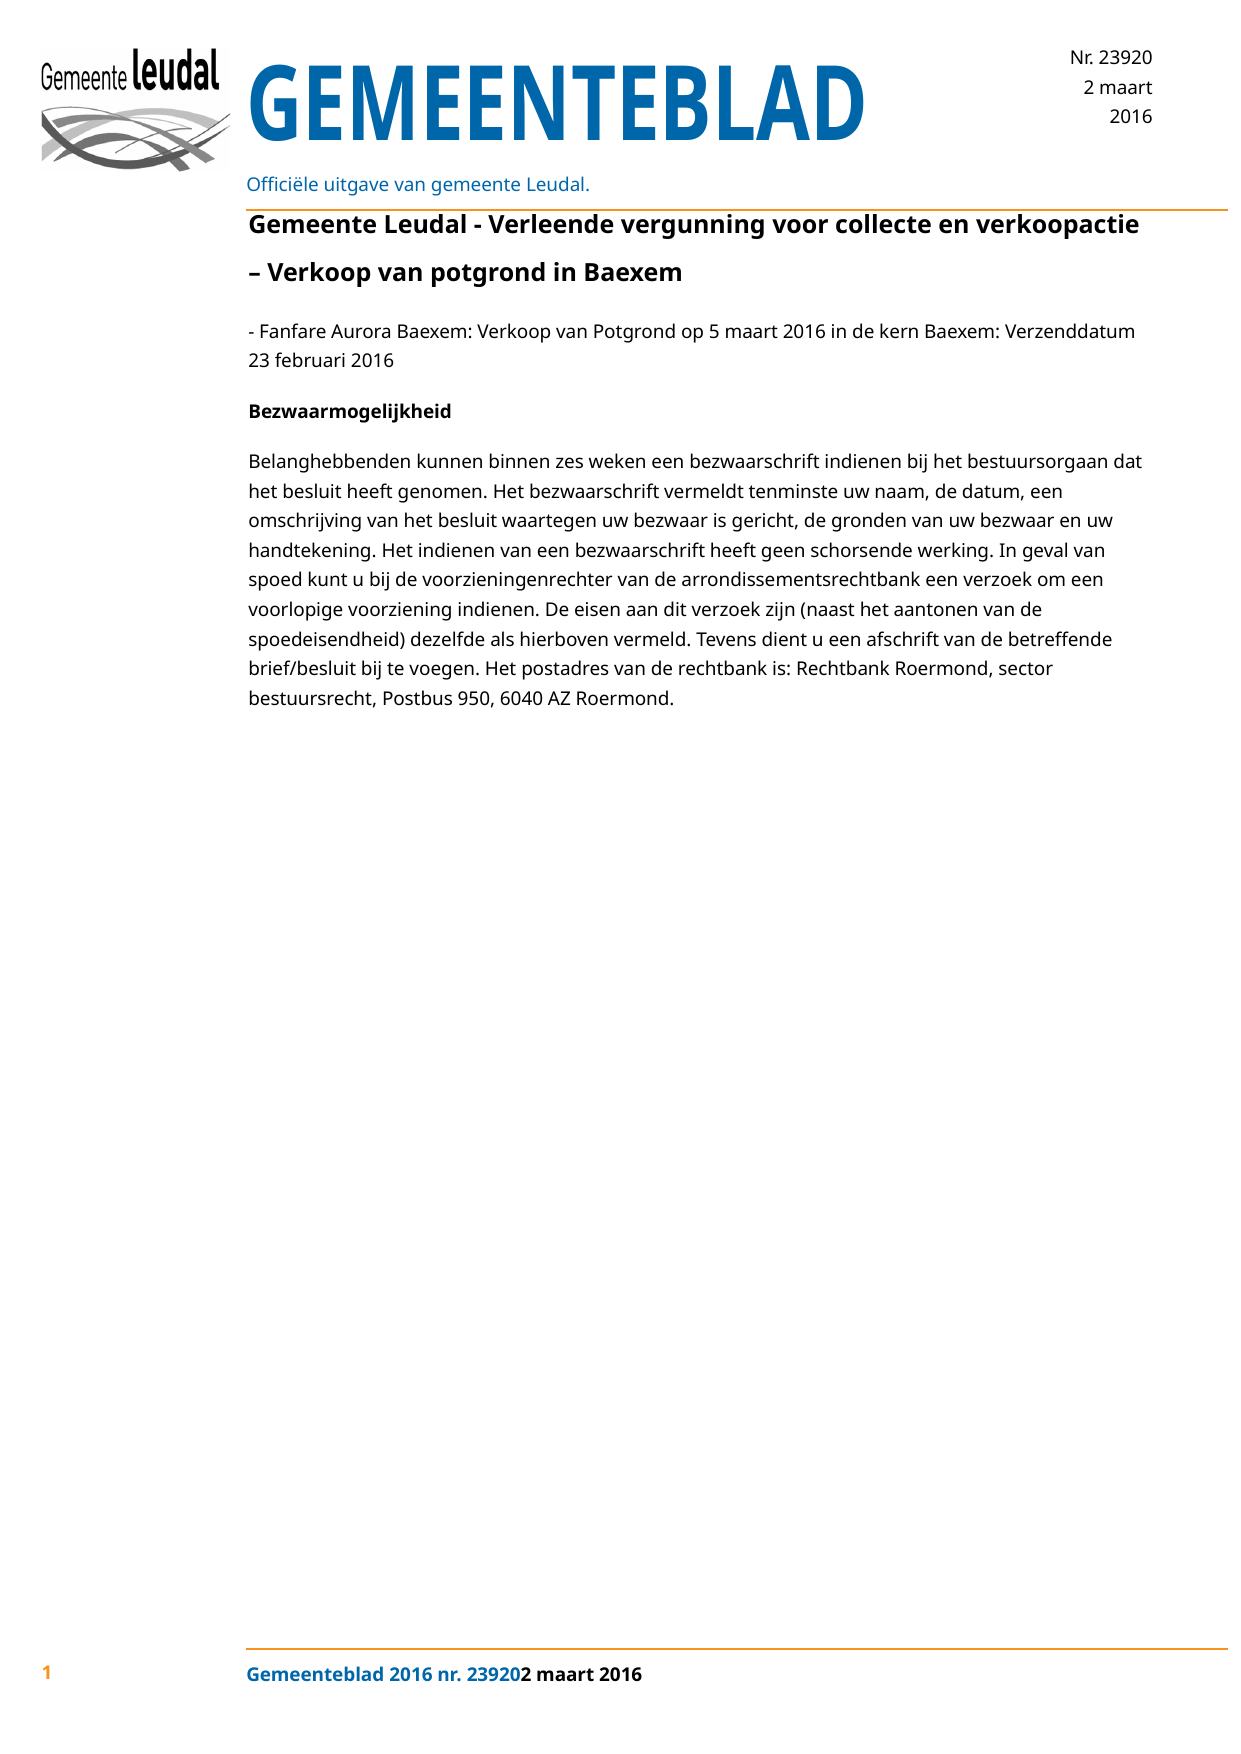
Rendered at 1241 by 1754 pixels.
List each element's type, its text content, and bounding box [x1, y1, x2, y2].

picture [41, 47, 231, 172]
text Belanghebbenden kunnen binnen zes weken een bezwaarschrift indienen bij het bestuursorgaan dat het besluit heeft genomen. Het bezwaarschrift vermeldt tenminste uw naam, de datum, een omschrijving van het besluit waartegen uw bezwaar is gericht, de gronden van uw bezwaar en uw handtekening. Het indienen van een bezwaarschrift heeft geen schorsende werking. In geval van spoed kunt u bij de voorzieningenrechter van de arrondissementsrechtbank een verzoek om een voorlopige voorziening indienen. De eisen aan dit verzoek zijn (naast het aantonen van de spoedeisendheid) dezelfde als hierboven vermeld. Tevens dient u een afschrift van de betreffende brief/besluit bij te voegen. Het postadres van de rechtbank is: Rechtbank Roermond, sector bestuursrecht, Postbus 950, 6040 AZ Roermond. [248, 448, 1152, 711]
text - Fanfare Aurora Baexem: Verkoop van Potgrond op 5 maart 2016 in de kern Baexem: Verzenddatum 23 februari 2016 [248, 318, 1152, 373]
text Gemeente Leudal - Verleende vergunning voor collecte en verkoopactie – Verkoop van potgrond in Baexem [248, 211, 1152, 288]
text Bezwaarmogelijkheid [248, 398, 1152, 424]
